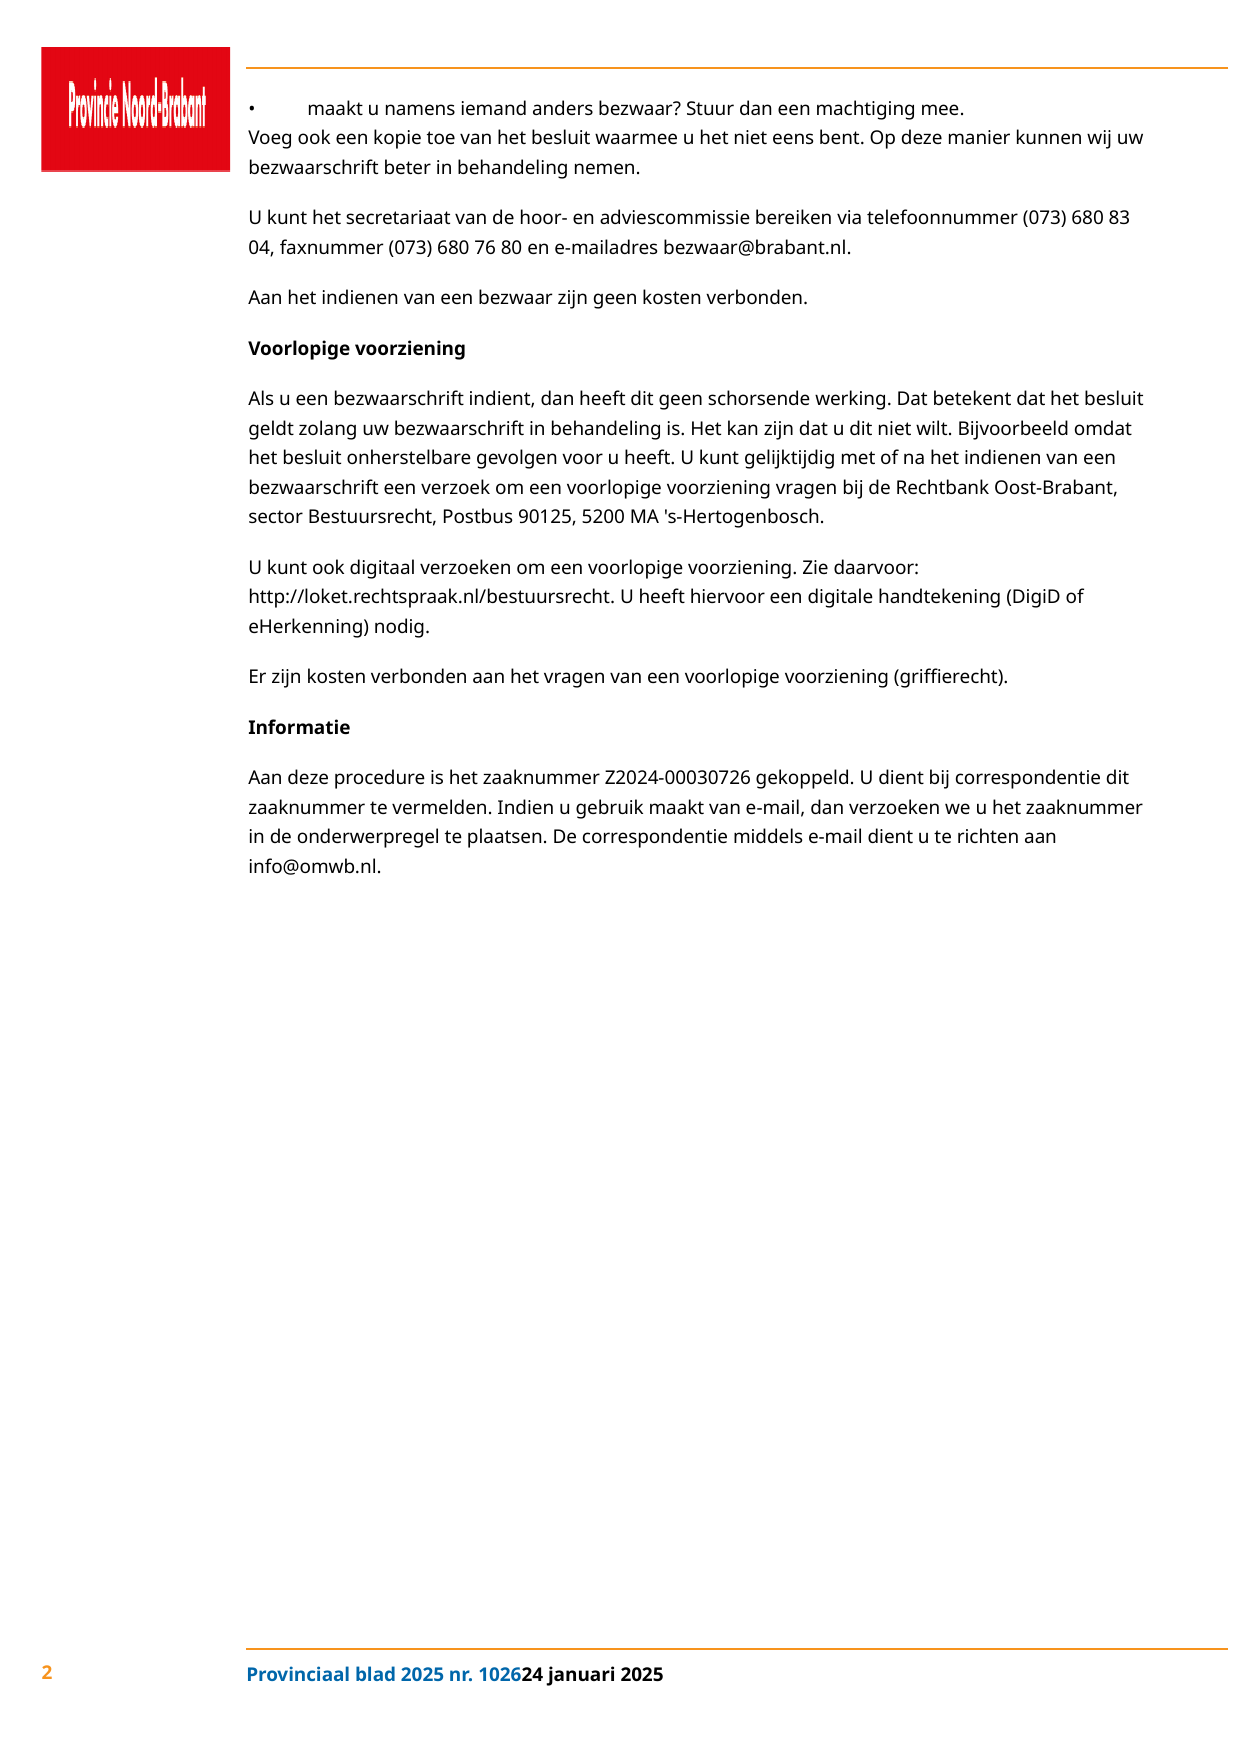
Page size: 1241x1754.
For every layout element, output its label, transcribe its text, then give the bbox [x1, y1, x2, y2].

text Informatie [248, 714, 1152, 740]
picture [41, 47, 231, 172]
text Aan deze procedure is het zaaknummer Z2024-00030726 gekoppeld. U dient bij correspondentie dit zaaknummer te vermelden. Indien u gebruik maakt van e-mail, dan verzoeken we u het zaaknummer in de onderwerpregel te plaatsen. De correspondentie middels e-mail dient u te richten aan info@omwb.nl. [248, 764, 1152, 879]
text Voorlopige voorziening [248, 335, 1152, 361]
text U kunt ook digitaal verzoeken om een voorlopige voorziening. Zie daarvoor: http://loket.rechtspraak.nl/bestuursrecht. U heeft hiervoor een digitale handtekening (DigiD of eHerkenning) nodig. [248, 554, 1152, 639]
text Voeg ook een kopie toe van het besluit waarmee u het niet eens bent. Op deze manier kunnen wij uw bezwaarschrift beter in behandeling nemen. [248, 124, 1152, 180]
text U kunt het secretariaat van de hoor- en adviescommissie bereiken via telefoonnummer (073) 680 83 04, faxnummer (073) 680 76 80 en e-mailadres bezwaar@brabant.nl. [248, 204, 1152, 260]
text Aan het indienen van een bezwaar zijn geen kosten verbonden. [248, 284, 1152, 310]
text Er zijn kosten verbonden aan het vragen van een voorlopige voorziening (griffierecht). [248, 663, 1152, 689]
list maakt u namens iemand anders bezwaar? Stuur dan een machtiging mee. [248, 95, 1152, 121]
text Als u een bezwaarschrift indient, dan heeft dit geen schorsende werking. Dat betekent dat het besluit geldt zolang uw bezwaarschrift in behandeling is. Het kan zijn dat u dit niet wilt. Bijvoorbeeld omdat het besluit onherstelbare gevolgen voor u heeft. U kunt gelijktijdig met of na het indienen van een bezwaarschrift een verzoek om een voorlopige voorziening vragen bij de Rechtbank Oost-Brabant, sector Bestuursrecht, Postbus 90125, 5200 MA 's-Hertogenbosch. [248, 385, 1152, 529]
